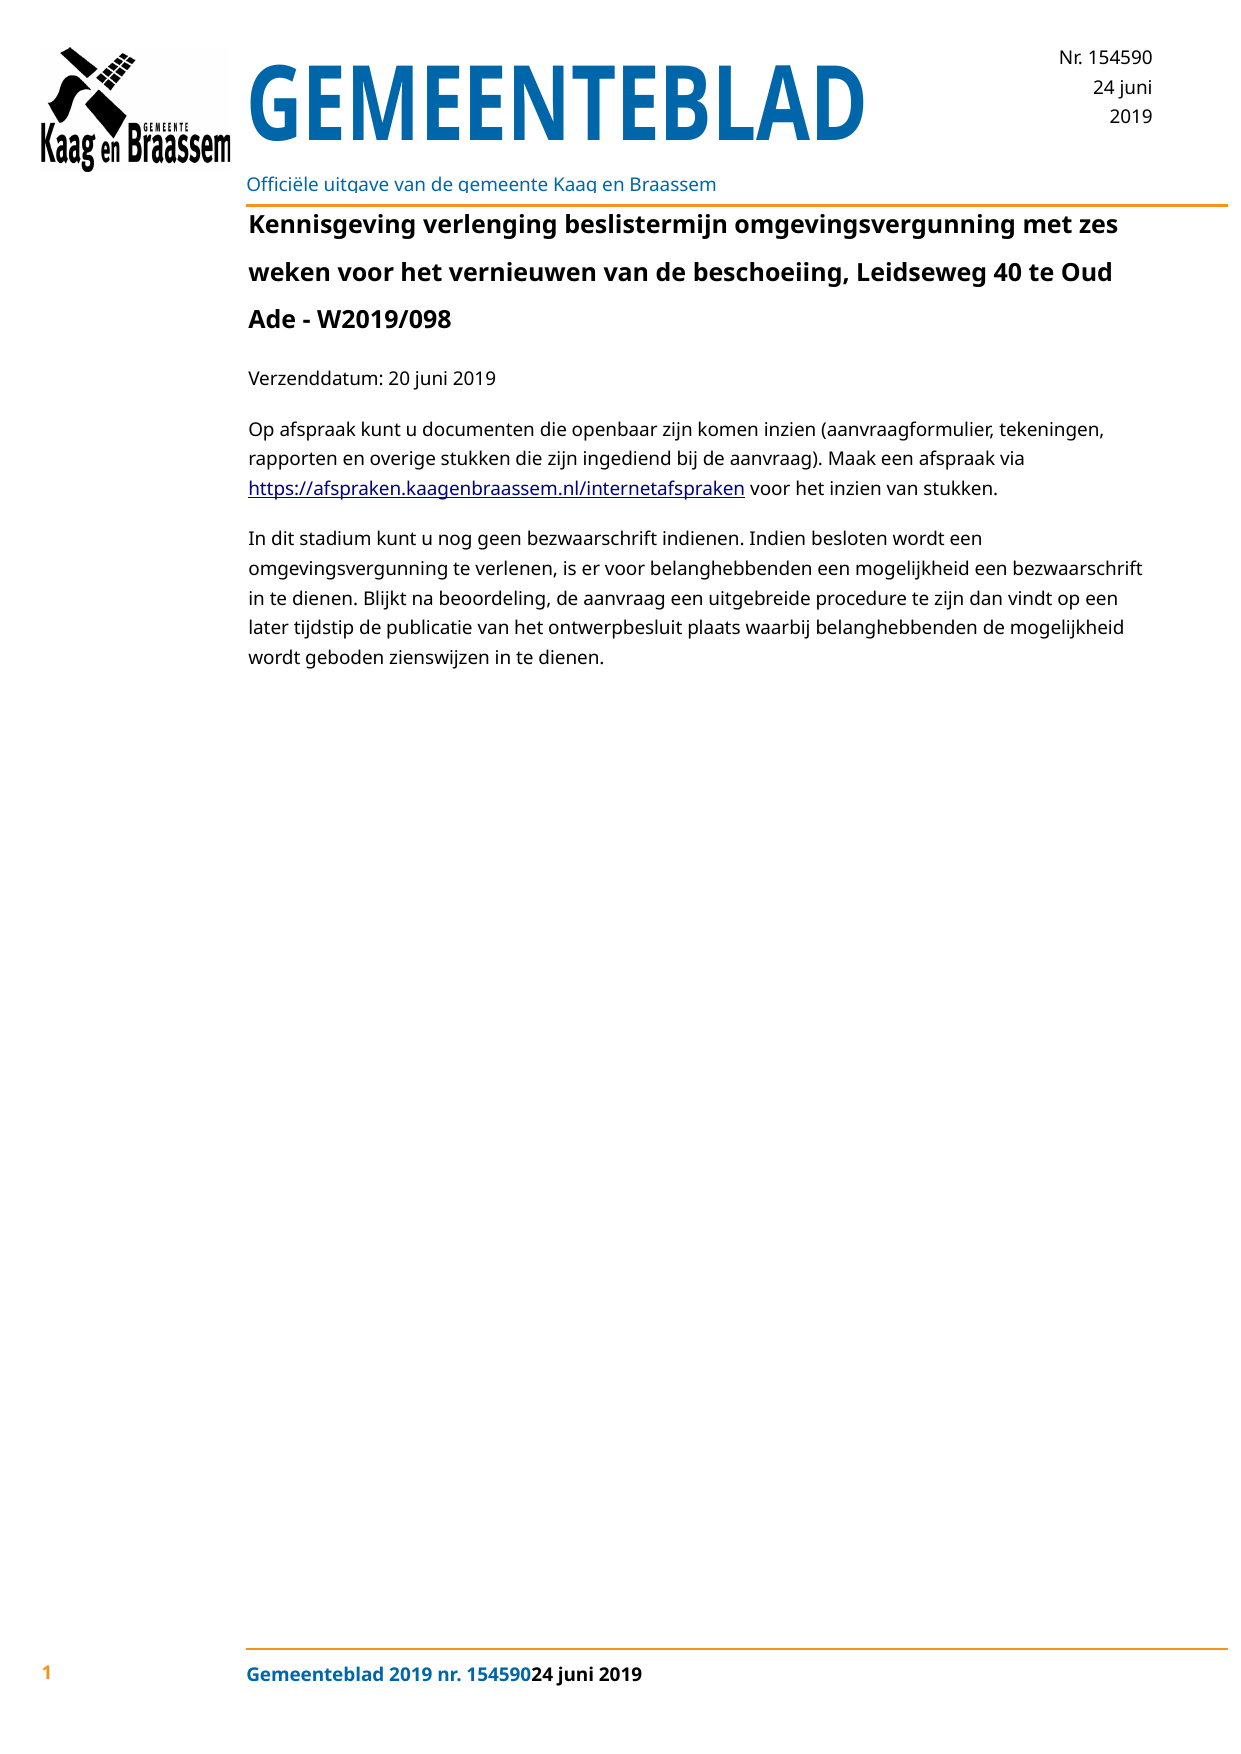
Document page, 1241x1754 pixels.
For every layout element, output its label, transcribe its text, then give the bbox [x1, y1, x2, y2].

picture [41, 47, 231, 172]
text In dit stadium kunt u nog geen bezwaarschrift indienen. Indien besloten wordt een omgevingsvergunning te verlenen, is er voor belanghebbenden een mogelijkheid een bezwaarschrift in te dienen. Blijkt na beoordeling, de aanvraag een uitgebreide procedure te zijn dan vindt op een later tijdstip de publicatie van het ontwerpbesluit plaats waarbij belanghebbenden de mogelijkheid wordt geboden zienswijzen in te dienen. [248, 526, 1152, 669]
text Op afspraak kunt u documenten die openbaar zijn komen inzien (aanvraagformulier, tekeningen, rapporten en overige stukken die zijn ingediend bij de aanvraag). Maak een afspraak via https://afspraken.kaagenbraassem.nl/internetafspraken voor het inzien van stukken. [248, 416, 1152, 501]
text Kennisgeving verlenging beslistermijn omgevingsvergunning met zes weken voor het vernieuwen van de beschoeiing, Leidseweg 40 te Oud Ade - W2019/098 [248, 207, 1152, 336]
text Verzenddatum: 20 juni 2019 [248, 366, 1152, 391]
